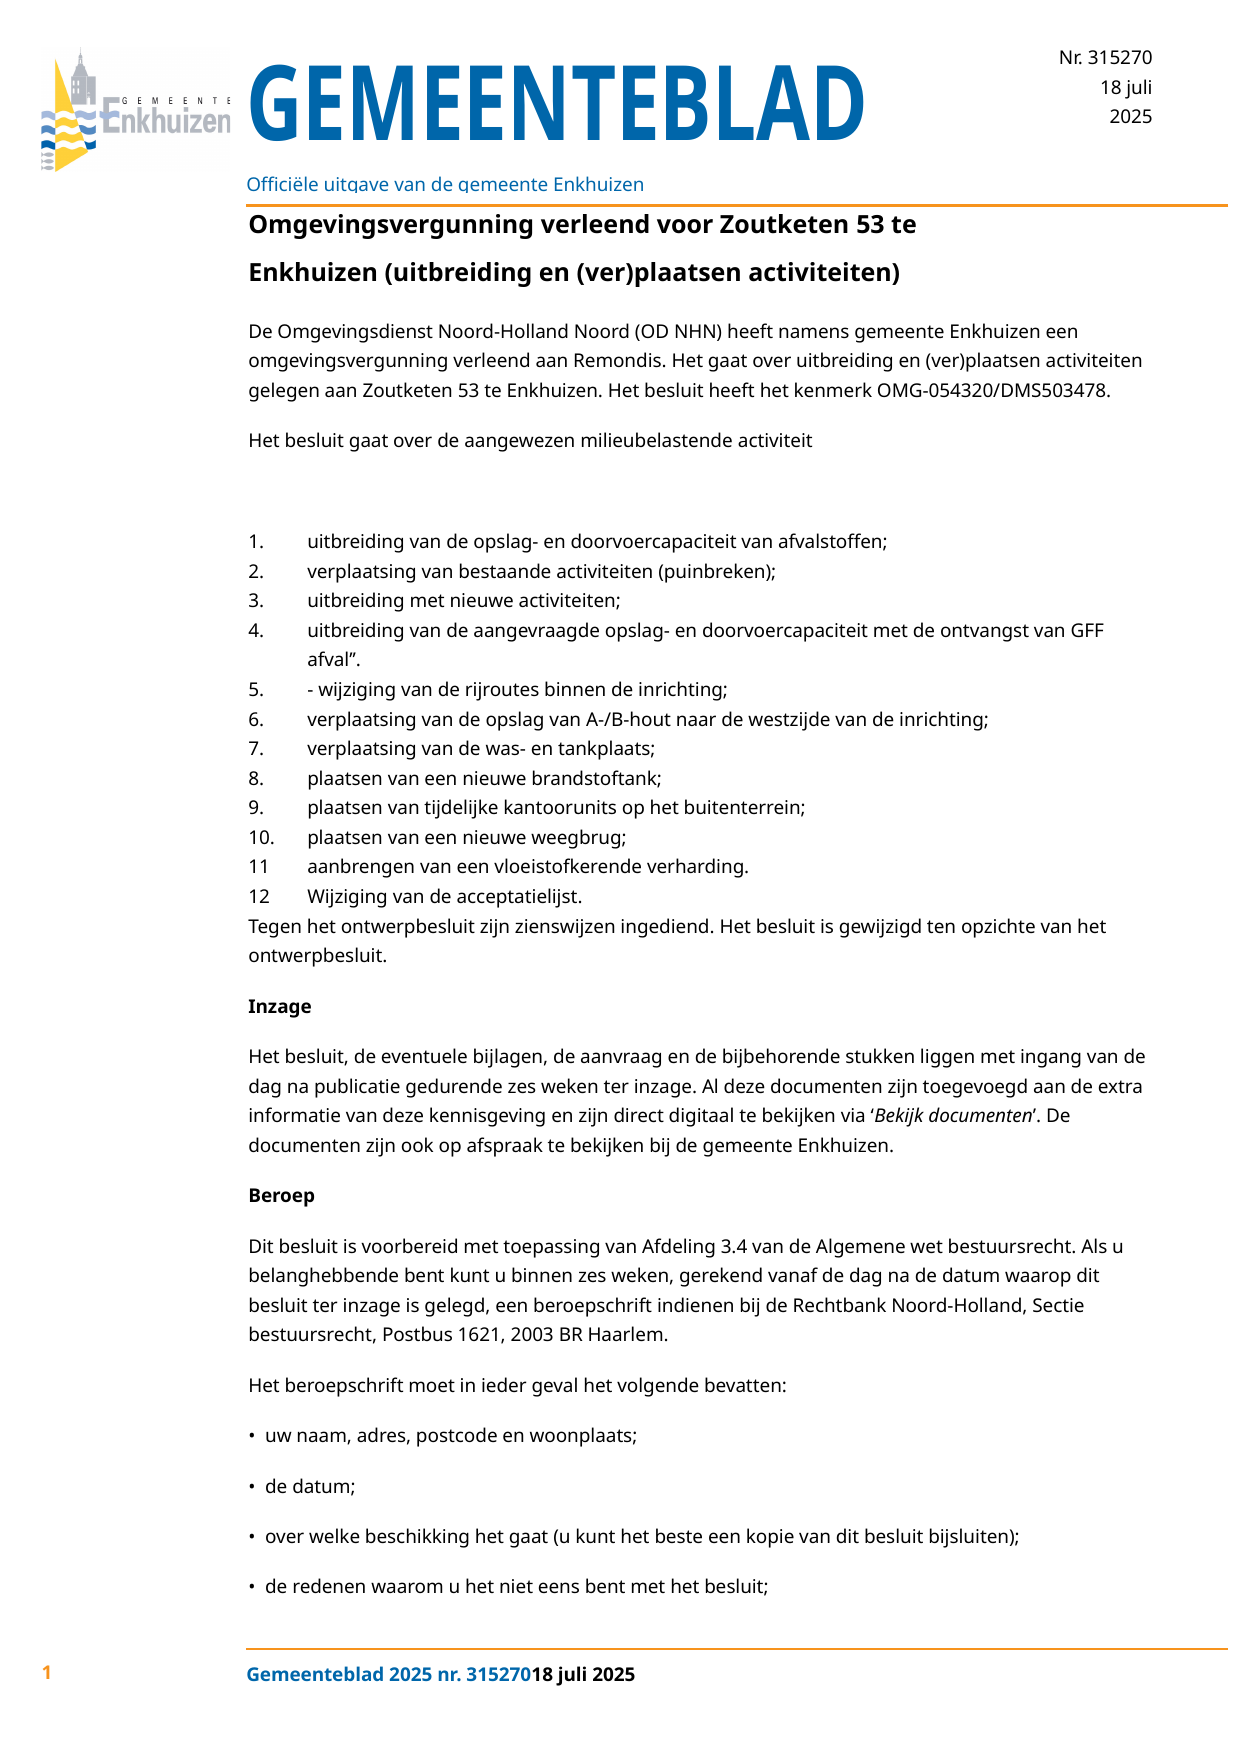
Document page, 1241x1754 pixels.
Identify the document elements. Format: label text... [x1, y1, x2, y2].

list verplaatsing van de opslag van A-/B-hout naar de westzijde van de inrichting; [248, 706, 1152, 732]
text • over welke beschikking het gaat (u kunt het beste een kopie van dit besluit bijsluiten); [248, 1523, 1152, 1549]
list verplaatsing van bestaande activiteiten (puinbreken); [248, 558, 1152, 584]
list aanbrengen van een vloeistofkerende verharding. [248, 854, 1152, 879]
text Het beroepschrift moet in ieder geval het volgende bevatten: [248, 1372, 1152, 1398]
text • de datum; [248, 1473, 1152, 1499]
text • uw naam, adres, postcode en woonplaats; [248, 1422, 1152, 1448]
list uitbreiding met nieuwe activiteiten; [248, 587, 1152, 613]
list plaatsen van een nieuwe brandstoftank; [248, 765, 1152, 791]
list verplaatsing van de was- en tankplaats; [248, 735, 1152, 761]
text • de redenen waarom u het niet eens bent met het besluit; [248, 1574, 1152, 1599]
text Dit besluit is voorbereid met toepassing van Afdeling 3.4 van de Algemene wet bestuursrecht. Als u belanghebbende bent kunt u binnen zes weken, gerekend vanaf de dag na de datum waarop dit besluit ter inzage is gelegd, een beroepschrift indienen bij de Rechtbank Noord-Holland, Sectie bestuursrecht, Postbus 1621, 2003 BR Haarlem. [248, 1233, 1152, 1347]
list plaatsen van een nieuwe weegbrug; [248, 824, 1152, 850]
text Het besluit, de eventuele bijlagen, de aanvraag en de bijbehorende stukken liggen met ingang van de dag na publicatie gedurende zes weken ter inzage. Al deze documenten zijn toegevoegd aan de extra informatie van deze kennisgeving en zijn direct digitaal te bekijken via ‘Bekijk documenten’. De documenten zijn ook op afspraak te bekijken bij de gemeente Enkhuizen. [248, 1043, 1152, 1158]
text Omgevingsvergunning verleend voor Zoutketen 53 te Enkhuizen (uitbreiding en (ver)plaatsen activiteiten) [248, 207, 1152, 288]
text Beroep [248, 1182, 1152, 1208]
list uitbreiding van de aangevraagde opslag- en doorvoercapaciteit met de ontvangst van GFF afval’’. [248, 617, 1152, 672]
list - wijziging van de rijroutes binnen de inrichting; [248, 676, 1152, 702]
picture [41, 47, 231, 172]
text Tegen het ontwerpbesluit zijn zienswijzen ingediend. Het besluit is gewijzigd ten opzichte van het ontwerpbesluit. [248, 913, 1152, 968]
list Wijziging van de acceptatielijst. [248, 883, 1152, 909]
text Het besluit gaat over de aangewezen milieubelastende activiteit [248, 427, 1152, 453]
text De Omgevingsdienst Noord-Holland Noord (OD NHN) heeft namens gemeente Enkhuizen een omgevingsvergunning verleend aan Remondis. Het gaat over uitbreiding en (ver)plaatsen activiteiten gelegen aan Zoutketen 53 te Enkhuizen. Het besluit heeft het kenmerk OMG-054320/DMS503478. [248, 318, 1152, 403]
text Inzage [248, 993, 1152, 1019]
list plaatsen van tijdelijke kantoorunits op het buitenterrein; [248, 794, 1152, 820]
list uitbreiding van de opslag- en doorvoercapaciteit van afvalstoffen; [248, 528, 1152, 554]
